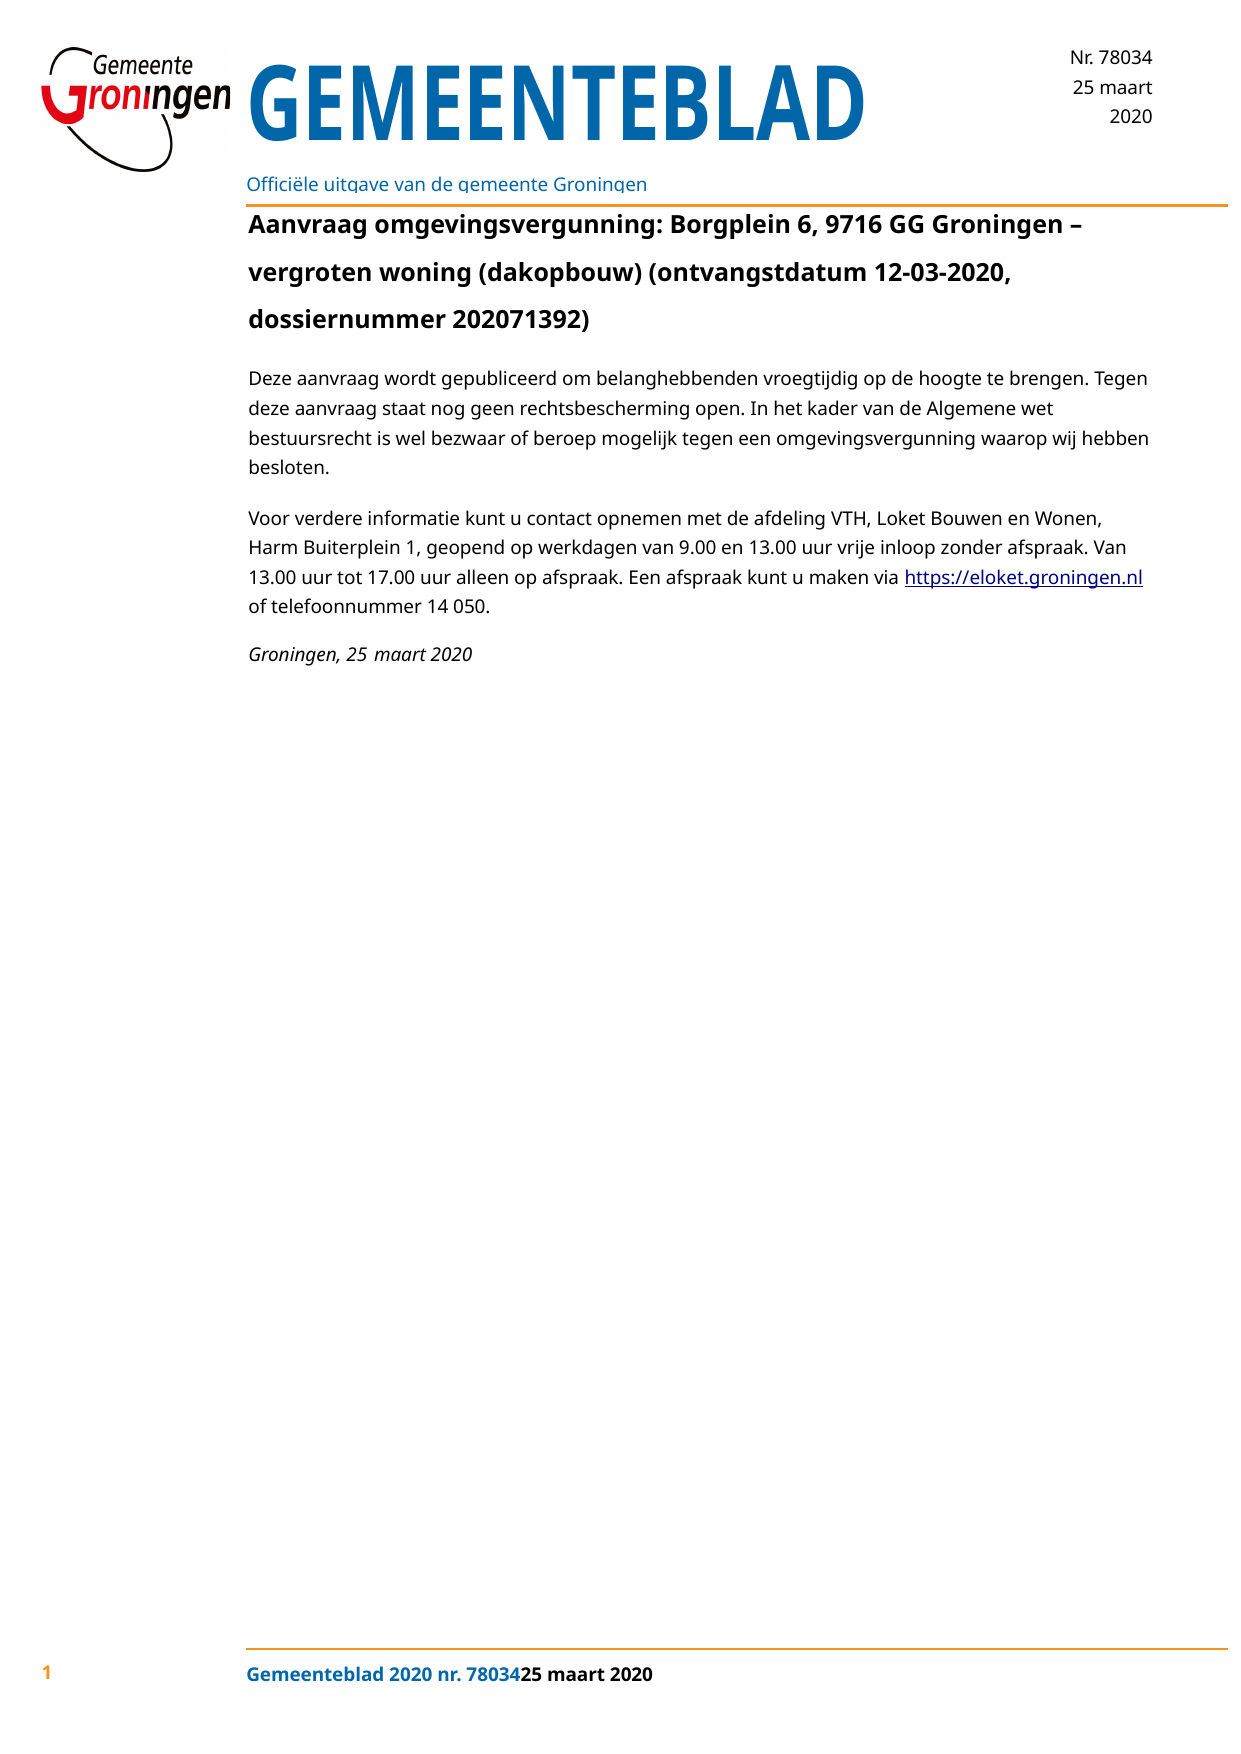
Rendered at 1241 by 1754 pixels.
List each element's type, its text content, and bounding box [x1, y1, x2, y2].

text Groningen, 25 maart 2020 [248, 641, 1152, 667]
picture [41, 47, 231, 172]
text Deze aanvraag wordt gepubliceerd om belanghebbenden vroegtijdig op de hoogte te brengen. Tegen deze aanvraag staat nog geen rechtsbescherming open. In het kader van de Algemene wet bestuursrecht is wel bezwaar of beroep mogelijk tegen een omgevingsvergunning waarop wij hebben besloten. [248, 366, 1152, 480]
text Voor verdere informatie kunt u contact opnemen met de afdeling VTH, Loket Bouwen en Wonen, Harm Buiterplein 1, geopend op werkdagen van 9.00 en 13.00 uur vrije inloop zonder afspraak. Van 13.00 uur tot 17.00 uur alleen op afspraak. Een afspraak kunt u maken via https://eloket.groningen.nl of telefoonnummer 14 050. [248, 505, 1152, 619]
text Aanvraag omgevingsvergunning: Borgplein 6, 9716 GG Groningen – vergroten woning (dakopbouw) (ontvangstdatum 12-03-2020, dossiernummer 202071392) [248, 207, 1152, 336]
